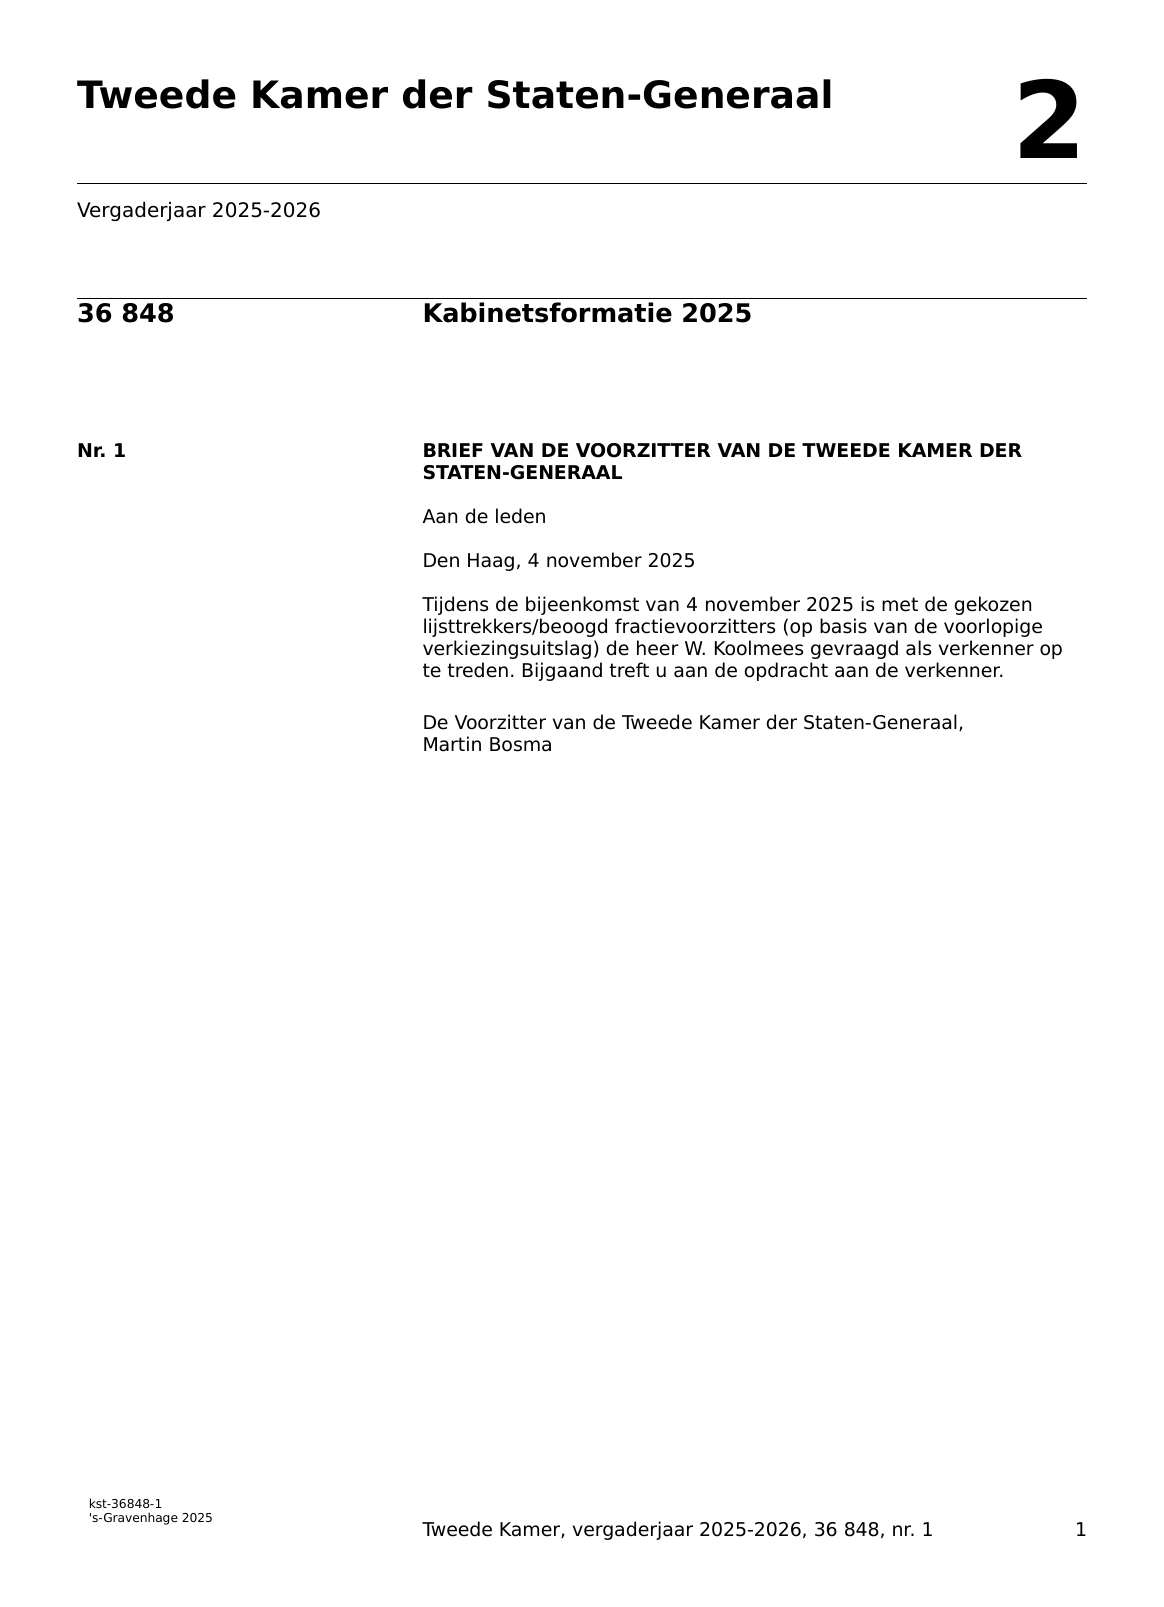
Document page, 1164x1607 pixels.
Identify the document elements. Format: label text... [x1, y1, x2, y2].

text Aan de leden [422, 506, 1087, 528]
text Tijdens de bijeenkomst van 4 november 2025 is met de gekozen lijsttrekkers/beoogd fractievoorzitters (op basis van de voorlopige verkiezingsuitslag) de heer W. Koolmees gevraagd als verkenner op te treden. Bijgaand treft u aan de opdracht aan de verkenner. [422, 594, 1087, 682]
table_cell Vergaderjaar 2025-2026 [77, 184, 1087, 298]
text Den Haag, 4 november 2025 [422, 550, 1087, 572]
subtitle 36 848 Kabinetsformatie 2025 [77, 299, 1087, 329]
text De Voorzitter van de Tweede Kamer der Staten-Generaal, Martin Bosma [422, 712, 1087, 756]
table_header 2 [886, 59, 1087, 183]
text kst-36848-1 [88, 1497, 323, 1511]
text 's-Gravenhage 2025 [88, 1511, 323, 1525]
table_header Tweede Kamer der Staten-Generaal [77, 59, 886, 183]
subtitle Nr. 1 BRIEF VAN DE VOORZITTER VAN DE TWEEDE KAMER DER STATEN-GENERAAL [77, 440, 1087, 484]
